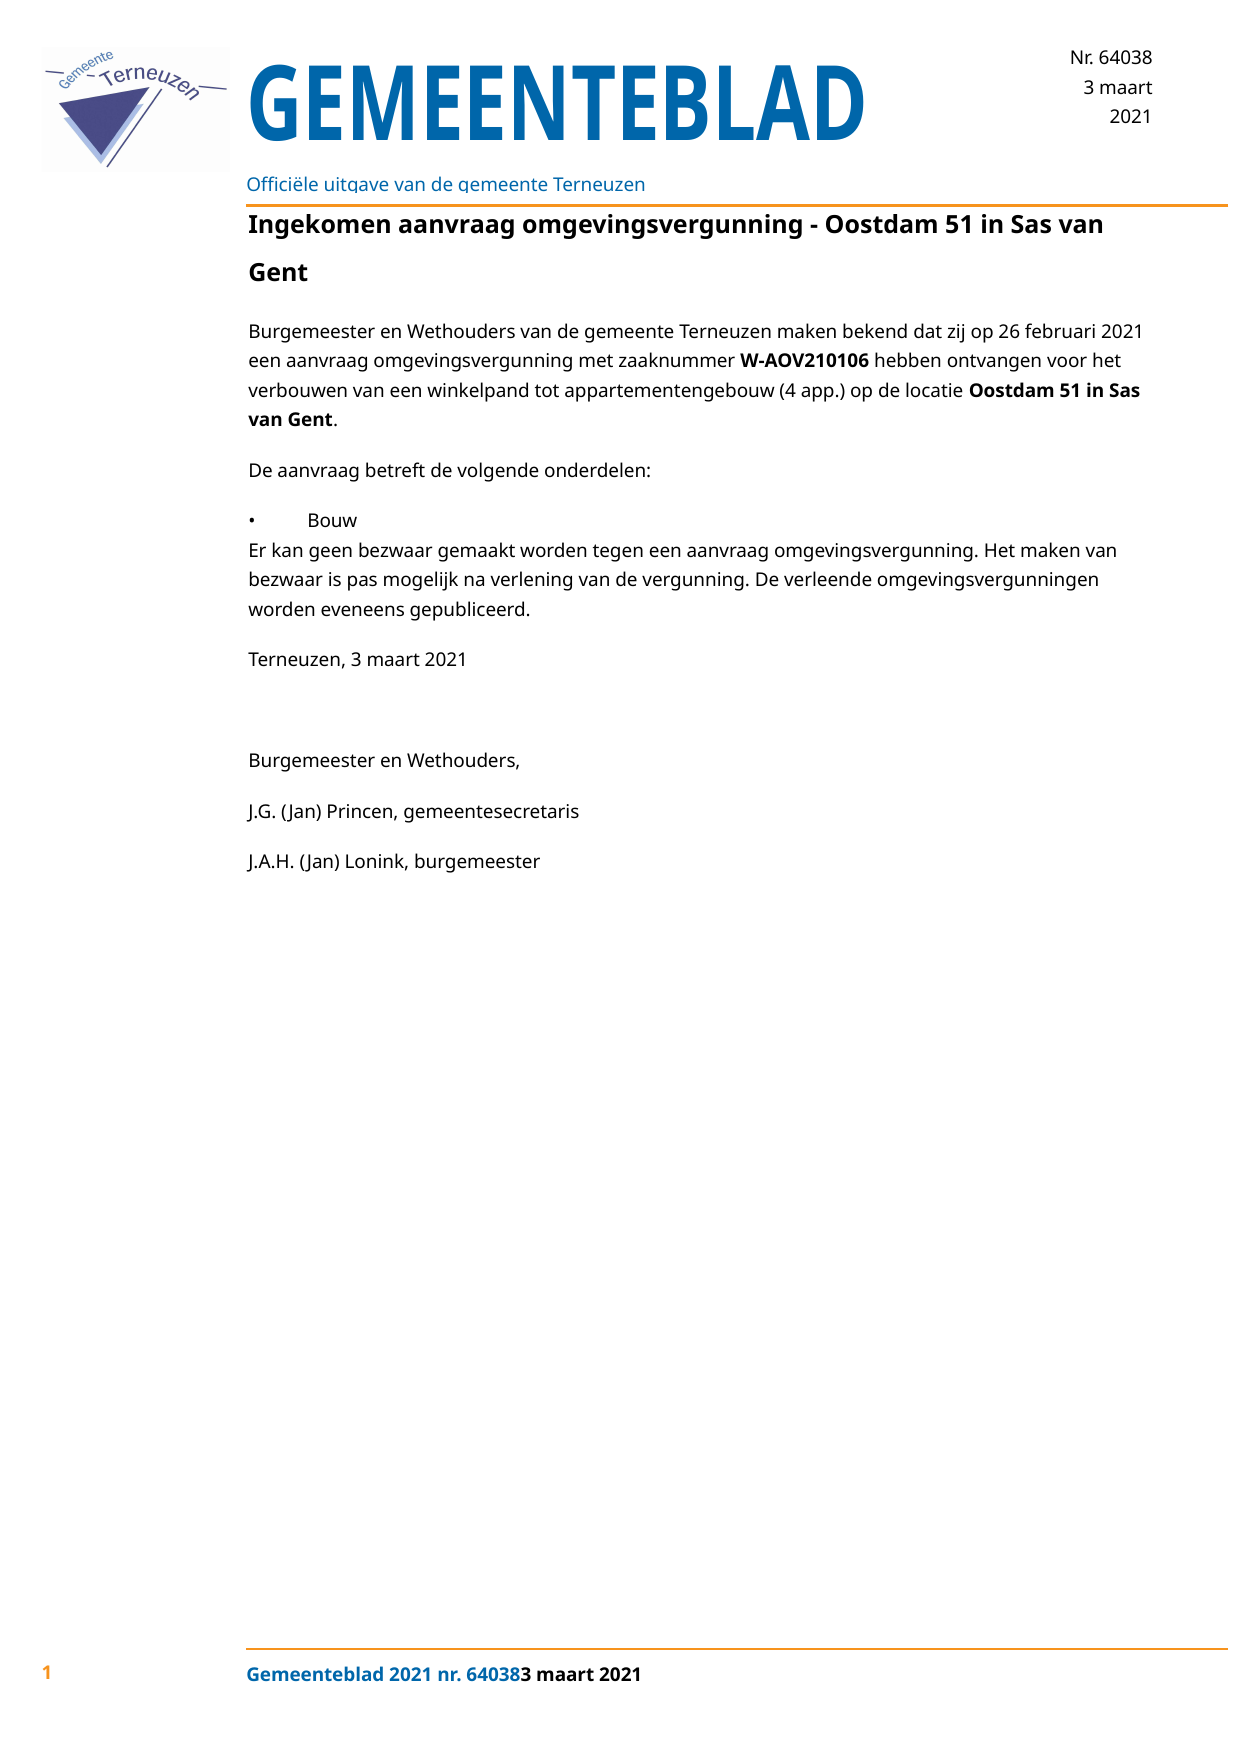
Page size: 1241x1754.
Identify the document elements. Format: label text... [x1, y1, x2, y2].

text J.G. (Jan) Princen, gemeentesecretaris [248, 798, 1152, 824]
list Bouw [248, 507, 1152, 533]
text Burgemeester en Wethouders, [248, 747, 1152, 773]
text J.A.H. (Jan) Lonink, burgemeester [248, 848, 1152, 874]
text Burgemeester en Wethouders van de gemeente Terneuzen maken bekend dat zij op 26 februari 2021 een aanvraag omgevingsvergunning met zaaknummer W-AOV210106 hebben ontvangen voor het verbouwen van een winkelpand tot appartementengebouw (4 app.) op de locatie Oostdam 51 in Sas van Gent. [248, 318, 1152, 432]
text De aanvraag betreft de volgende onderdelen: [248, 457, 1152, 483]
text Ingekomen aanvraag omgevingsvergunning - Oostdam 51 in Sas van Gent [248, 207, 1152, 288]
text Terneuzen, 3 maart 2021 [248, 647, 1152, 672]
text Er kan geen bezwaar gemaakt worden tegen een aanvraag omgevingsvergunning. Het maken van bezwaar is pas mogelijk na verlening van de vergunning. De verleende omgevingsvergunningen worden eveneens gepubliceerd. [248, 537, 1152, 622]
picture [41, 47, 231, 172]
